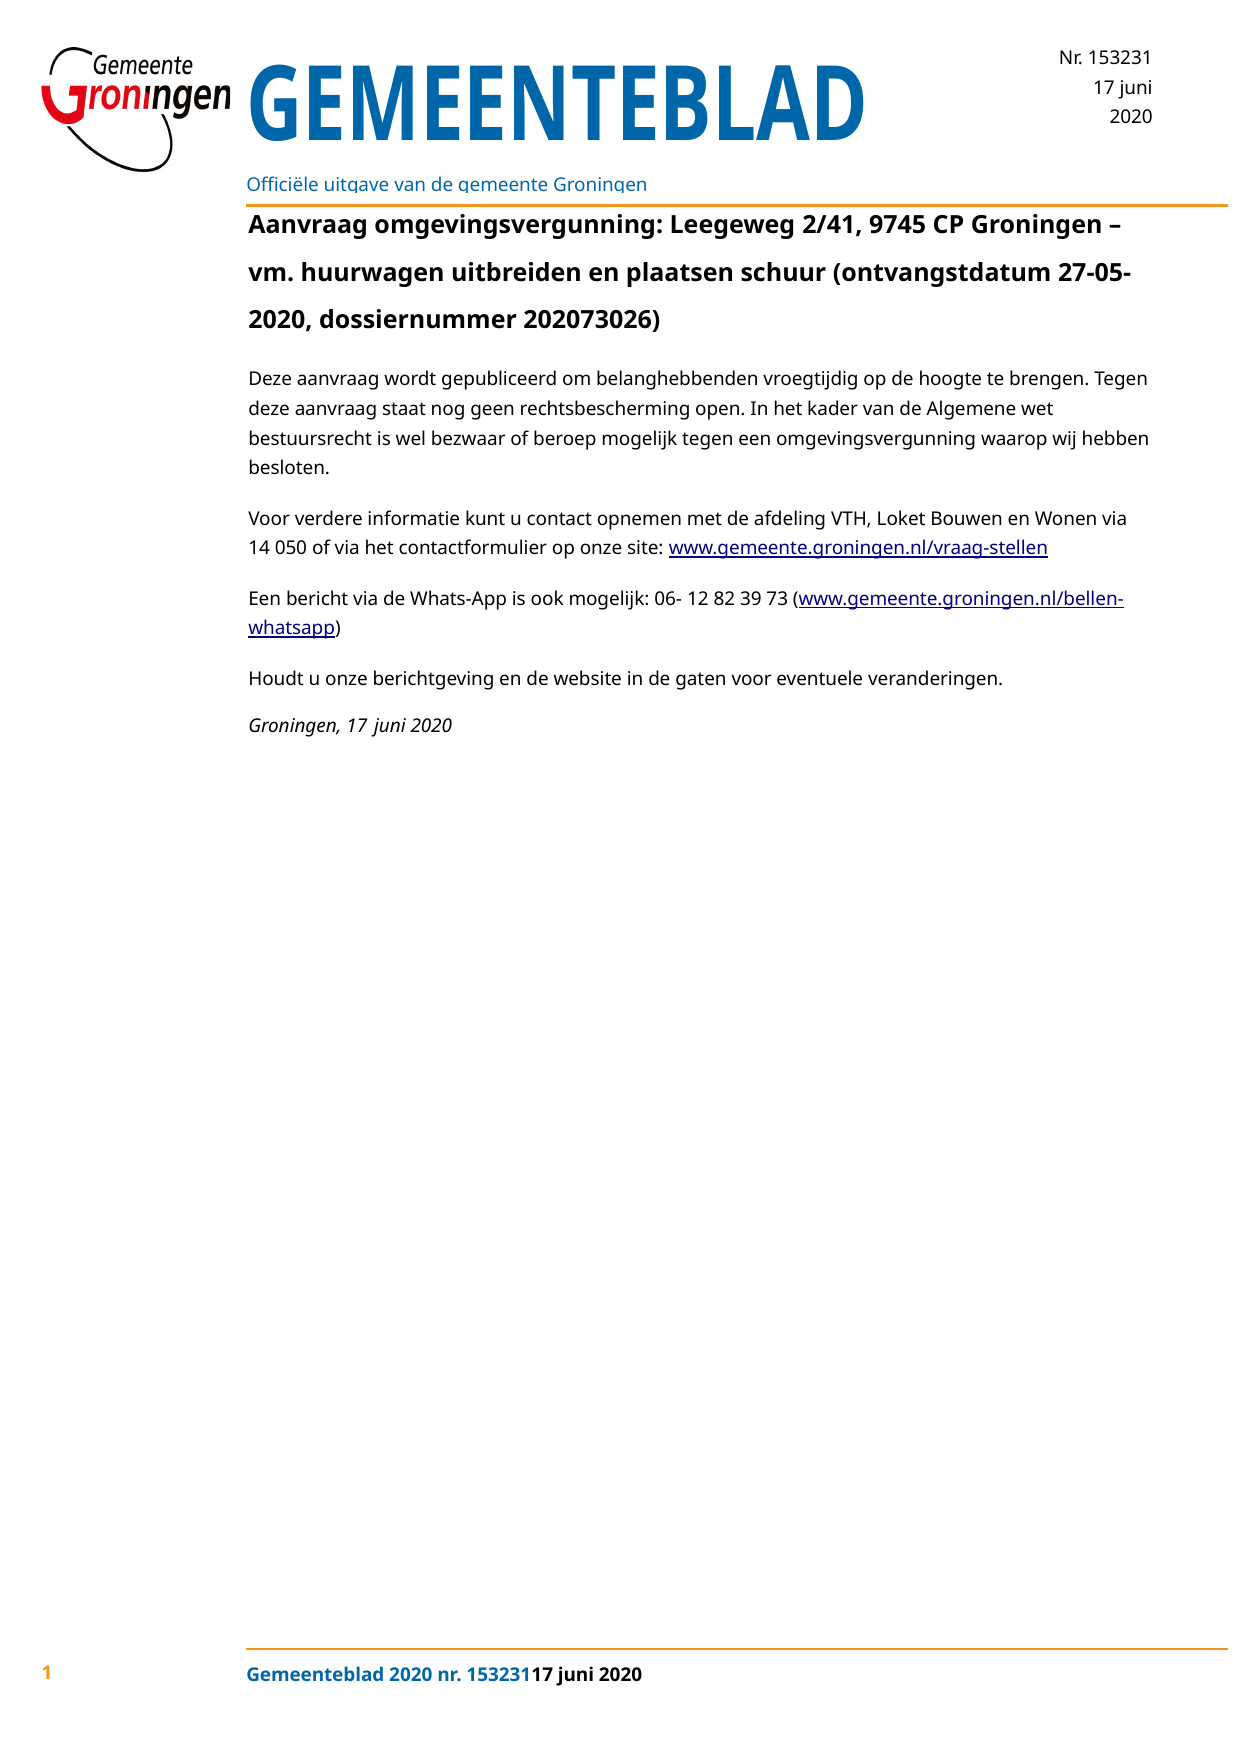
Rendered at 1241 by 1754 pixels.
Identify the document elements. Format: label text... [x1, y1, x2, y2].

text Voor verdere informatie kunt u contact opnemen met de afdeling VTH, Loket Bouwen en Wonen via 14 050 of via het contactformulier op onze site: www.gemeente.groningen.nl/vraag-stellen [248, 505, 1152, 560]
text Een bericht via de Whats-App is ook mogelijk: 06- 12 82 39 73 (www.gemeente.groningen.nl/bellen-whatsapp) [248, 585, 1152, 640]
text Aanvraag omgevingsvergunning: Leegeweg 2/41, 9745 CP Groningen – vm. huurwagen uitbreiden en plaatsen schuur (ontvangstdatum 27-05-2020, dossiernummer 202073026) [248, 207, 1152, 336]
text Groningen, 17 juni 2020 [248, 712, 1152, 738]
text Deze aanvraag wordt gepubliceerd om belanghebbenden vroegtijdig op de hoogte te brengen. Tegen deze aanvraag staat nog geen rechtsbescherming open. In het kader van de Algemene wet bestuursrecht is wel bezwaar of beroep mogelijk tegen een omgevingsvergunning waarop wij hebben besloten. [248, 366, 1152, 480]
picture [41, 47, 231, 172]
text Houdt u onze berichtgeving en de website in de gaten voor eventuele veranderingen. [248, 665, 1152, 690]
